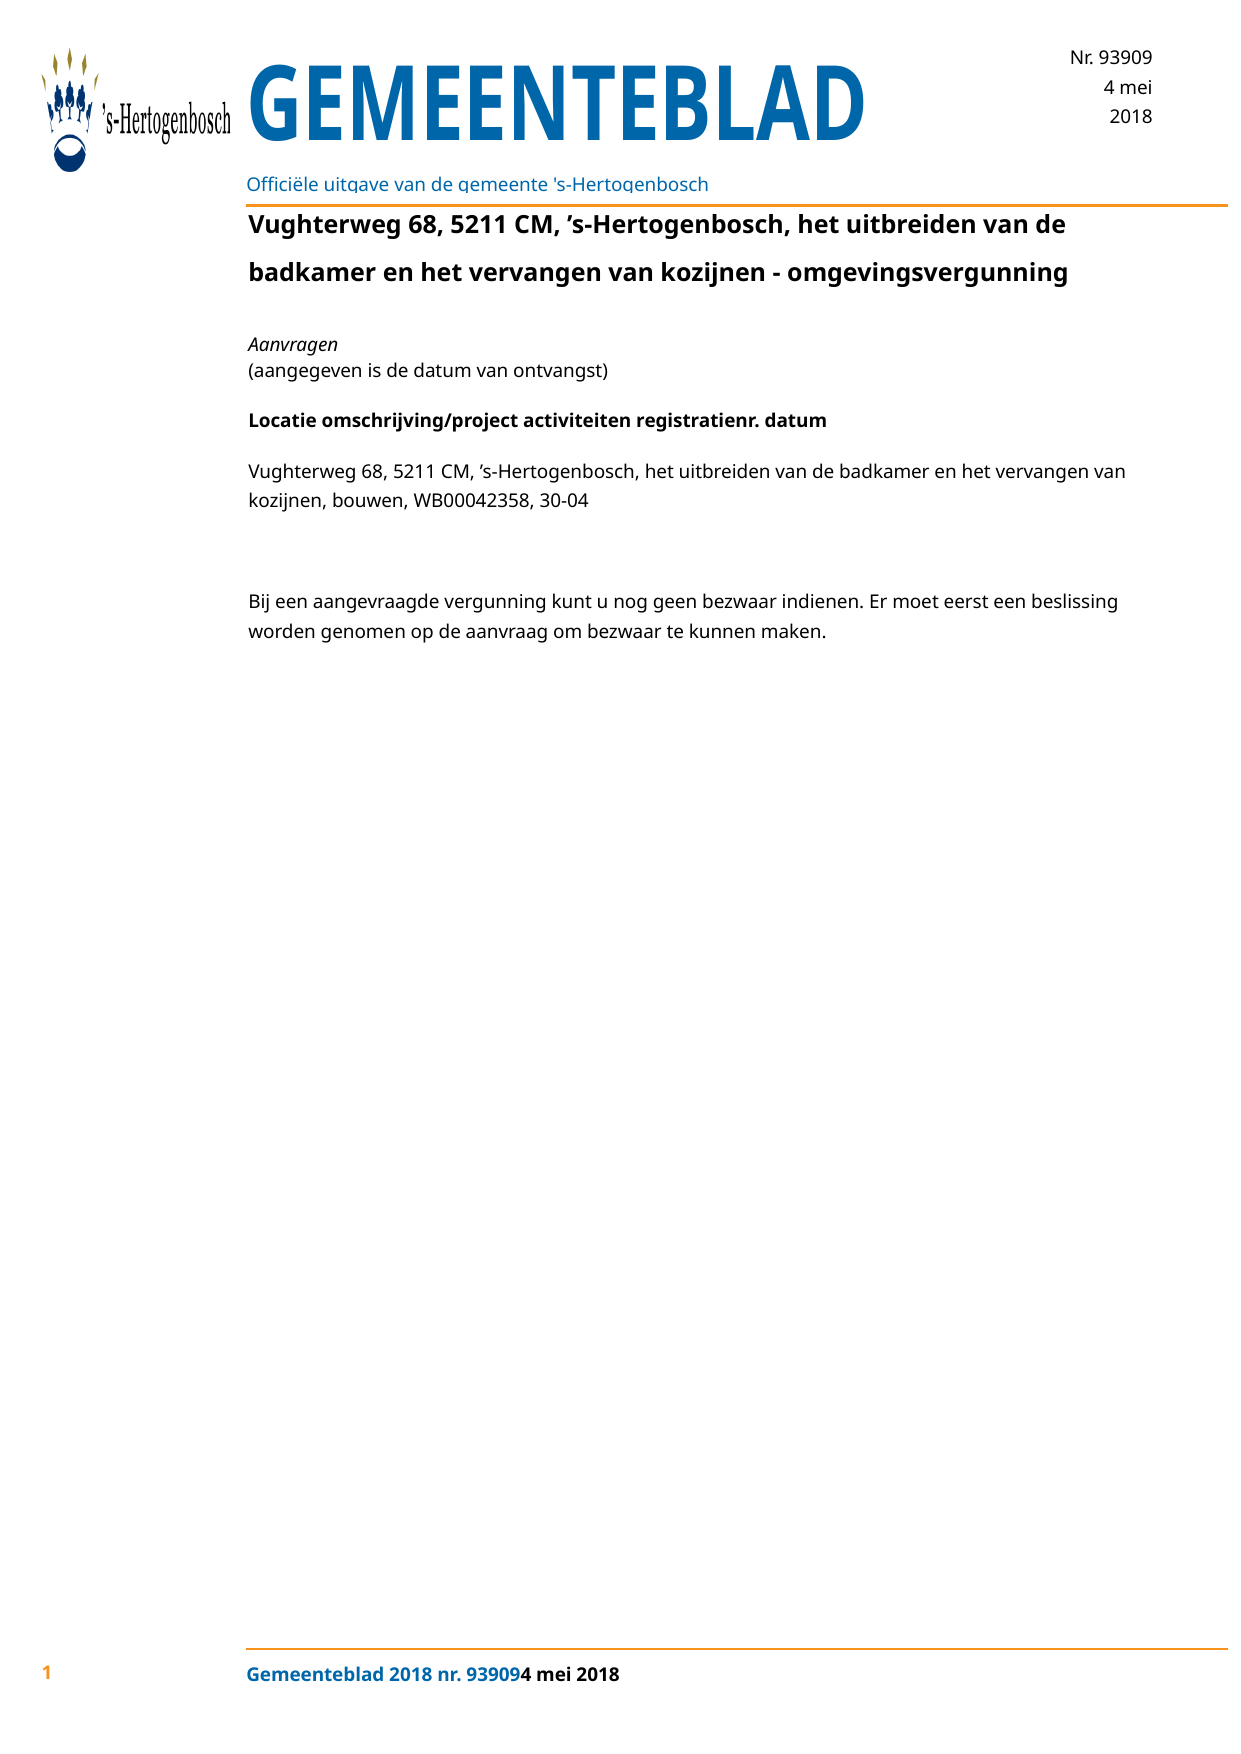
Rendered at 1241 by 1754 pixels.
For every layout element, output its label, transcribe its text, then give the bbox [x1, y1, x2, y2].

text Locatie omschrijving/project activiteiten registratienr. datum [248, 408, 1152, 433]
text Vughterweg 68, 5211 CM, ’s-Hertogenbosch, het uitbreiden van de badkamer en het vervangen van kozijnen - omgevingsvergunning [248, 207, 1152, 288]
picture [41, 47, 231, 172]
text Bij een aangevraagde vergunning kunt u nog geen bezwaar indienen. Er moet eerst een beslissing worden genomen op de aanvraag om bezwaar te kunnen maken. [248, 588, 1152, 644]
text Vughterweg 68, 5211 CM, ’s-Hertogenbosch, het uitbreiden van de badkamer en het vervangen van kozijnen, bouwen, WB00042358, 30-04 [248, 458, 1152, 513]
text Aanvragen [248, 331, 1152, 357]
text (aangegeven is de datum van ontvangst) [248, 357, 1152, 383]
